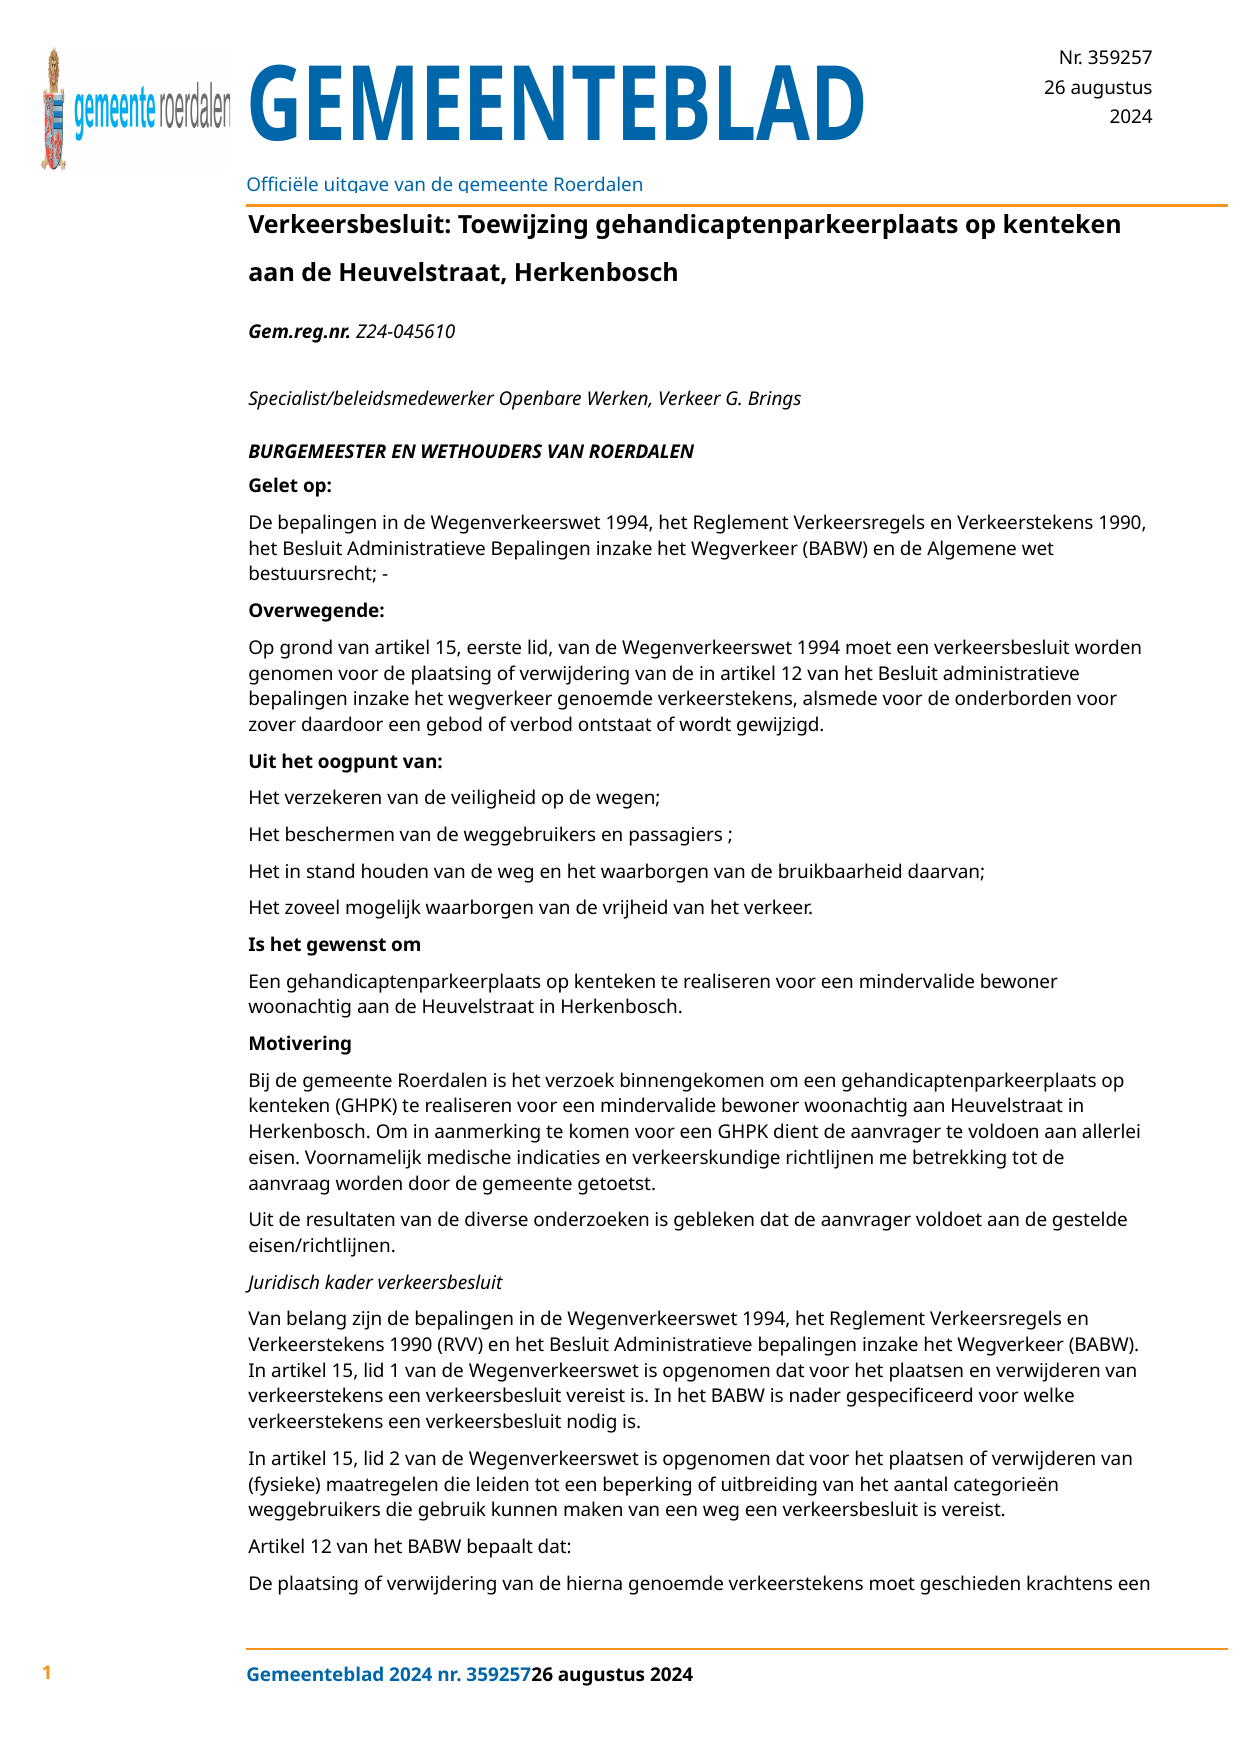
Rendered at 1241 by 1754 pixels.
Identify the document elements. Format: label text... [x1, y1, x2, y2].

text Gem.reg.nr. Z24-045610 [248, 318, 1152, 344]
text Op grond van artikel 15, eerste lid, van de Wegenverkeerswet 1994 moet een verkeersbesluit worden genomen voor de plaatsing of verwijdering van de in artikel 12 van het Besluit administratieve bepalingen inzake het wegverkeer genoemde verkeerstekens, alsmede voor de onderborden voor zover daardoor een gebod of verbod ontstaat of wordt gewijzigd. [248, 634, 1152, 737]
text BURGEMEESTER EN WETHOUDERS VAN ROERDALEN [248, 438, 1152, 464]
text Bij de gemeente Roerdalen is het verzoek binnengekomen om een gehandicaptenparkeerplaats op kenteken (GHPK) te realiseren voor een mindervalide bewoner woonachtig aan Heuvelstraat in Herkenbosch. Om in aanmerking te komen voor een GHPK dient de aanvrager te voldoen aan allerlei eisen. Voornamelijk medische indicaties en verkeerskundige richtlijnen me betrekking tot de aanvraag worden door de gemeente getoetst. [248, 1067, 1152, 1196]
text Specialist/beleidsmedewerker Openbare Werken, Verkeer G. Brings [248, 386, 1152, 411]
text In artikel 15, lid 2 van de Wegenverkeerswet is opgenomen dat voor het plaatsen of verwijderen van (fysieke) maatregelen die leiden tot een beperking of uitbreiding van het aantal categorieën weggebruikers die gebruik kunnen maken van een weg een verkeersbesluit is vereist. [248, 1445, 1152, 1522]
text Overwegende: [248, 597, 1152, 623]
picture [41, 47, 231, 172]
text De bepalingen in de Wegenverkeerswet 1994, het Reglement Verkeersregels en Verkeerstekens 1990, het Besluit Administratieve Bepalingen inzake het Wegverkeer (BABW) en de Algemene wet bestuursrecht; - [248, 509, 1152, 586]
text Een gehandicaptenparkeerplaats op kenteken te realiseren voor een mindervalide bewoner woonachtig aan de Heuvelstraat in Herkenbosch. [248, 968, 1152, 1019]
text Juridisch kader verkeersbesluit [248, 1269, 1152, 1294]
text Gelet op: [248, 472, 1152, 498]
text De plaatsing of verwijdering van de hierna genoemde verkeerstekens moet geschieden krachtens een [248, 1570, 1152, 1596]
text Het in stand houden van de weg en het waarborgen van de bruikbaarheid daarvan; [248, 858, 1152, 883]
text Motivering [248, 1030, 1152, 1056]
text Het zoveel mogelijk waarborgen van de vrijheid van het verkeer. [248, 894, 1152, 920]
text Uit de resultaten van de diverse onderzoeken is gebleken dat de aanvrager voldoet aan de gestelde eisen/richtlijnen. [248, 1206, 1152, 1258]
text Verkeersbesluit: Toewijzing gehandicaptenparkeerplaats op kenteken aan de Heuvelstraat, Herkenbosch [248, 207, 1152, 288]
text Artikel 12 van het BABW bepaalt dat: [248, 1533, 1152, 1559]
text Is het gewenst om [248, 931, 1152, 957]
text Uit het oogpunt van: [248, 748, 1152, 773]
text Het verzekeren van de veiligheid op de wegen; [248, 784, 1152, 810]
text Van belang zijn de bepalingen in de Wegenverkeerswet 1994, het Reglement Verkeersregels en Verkeerstekens 1990 (RVV) en het Besluit Administratieve bepalingen inzake het Wegverkeer (BABW). In artikel 15, lid 1 van de Wegenverkeerswet is opgenomen dat voor het plaatsen en verwijderen van verkeerstekens een verkeersbesluit vereist is. In het BABW is nader gespecificeerd voor welke verkeerstekens een verkeersbesluit nodig is. [248, 1306, 1152, 1434]
text Het beschermen van de weggebruikers en passagiers ; [248, 821, 1152, 847]
